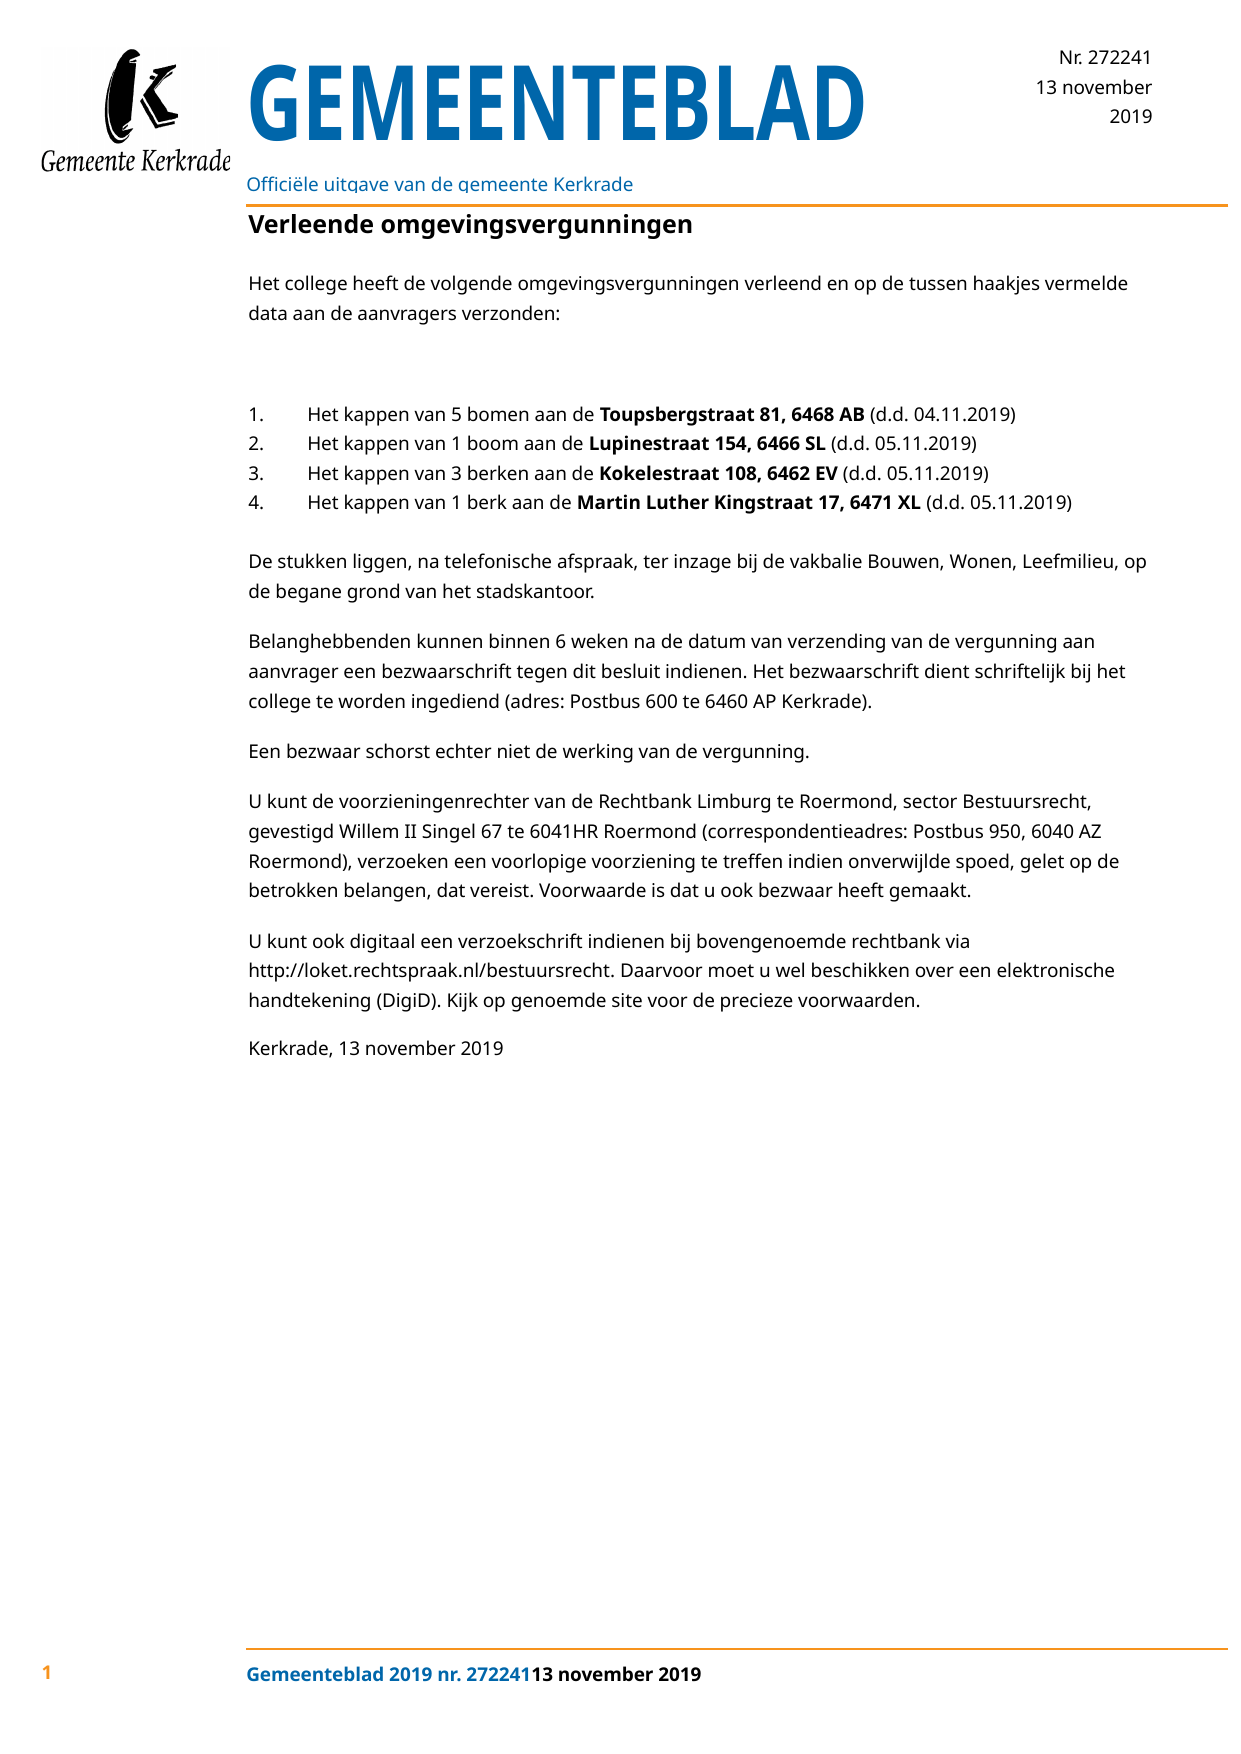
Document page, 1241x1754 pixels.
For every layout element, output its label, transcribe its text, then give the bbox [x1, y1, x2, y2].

text U kunt ook digitaal een verzoekschrift indienen bij bovengenoemde rechtbank via http://loket.rechtspraak.nl/bestuursrecht. Daarvoor moet u wel beschikken over een elektronische handtekening (DigiD). Kijk op genoemde site voor de precieze voorwaarden. [248, 928, 1152, 1013]
text U kunt de voorzieningenrechter van de Rechtbank Limburg te Roermond, sector Bestuursrecht, gevestigd Willem II Singel 67 te 6041HR Roermond (correspondentieadres: Postbus 950, 6040 AZ Roermond), verzoeken een voorlopige voorziening te treffen indien onverwijlde spoed, gelet op de betrokken belangen, dat vereist. Voorwaarde is dat u ook bezwaar heeft gemaakt. [248, 789, 1152, 903]
list Het kappen van 1 berk aan de Martin Luther Kingstraat 17, 6471 XL (d.d. 05.11.2019) [248, 489, 1152, 515]
text De stukken liggen, na telefonische afspraak, ter inzage bij de vakbalie Bouwen, Wonen, Leefmilieu, op de begane grond van het stadskantoor. [248, 549, 1152, 604]
text Verleende omgevingsvergunningen [248, 207, 1152, 241]
picture [41, 47, 231, 172]
list Het kappen van 5 bomen aan de Toupsbergstraat 81, 6468 AB (d.d. 04.11.2019) [248, 401, 1152, 426]
text Een bezwaar schorst echter niet de werking van de vergunning. [248, 738, 1152, 764]
text Het college heeft de volgende omgevingsvergunningen verleend en op de tussen haakjes vermelde data aan de aanvragers verzonden: [248, 270, 1152, 326]
text Kerkrade, 13 november 2019 [248, 1035, 1152, 1061]
text Belanghebbenden kunnen binnen 6 weken na de datum van verzending van de vergunning aan aanvrager een bezwaarschrift tegen dit besluit indienen. Het bezwaarschrift dient schriftelijk bij het college te worden ingediend (adres: Postbus 600 te 6460 AP Kerkrade). [248, 629, 1152, 713]
list Het kappen van 3 berken aan de Kokelestraat 108, 6462 EV (d.d. 05.11.2019) [248, 460, 1152, 486]
list Het kappen van 1 boom aan de Lupinestraat 154, 6466 SL (d.d. 05.11.2019) [248, 430, 1152, 456]
